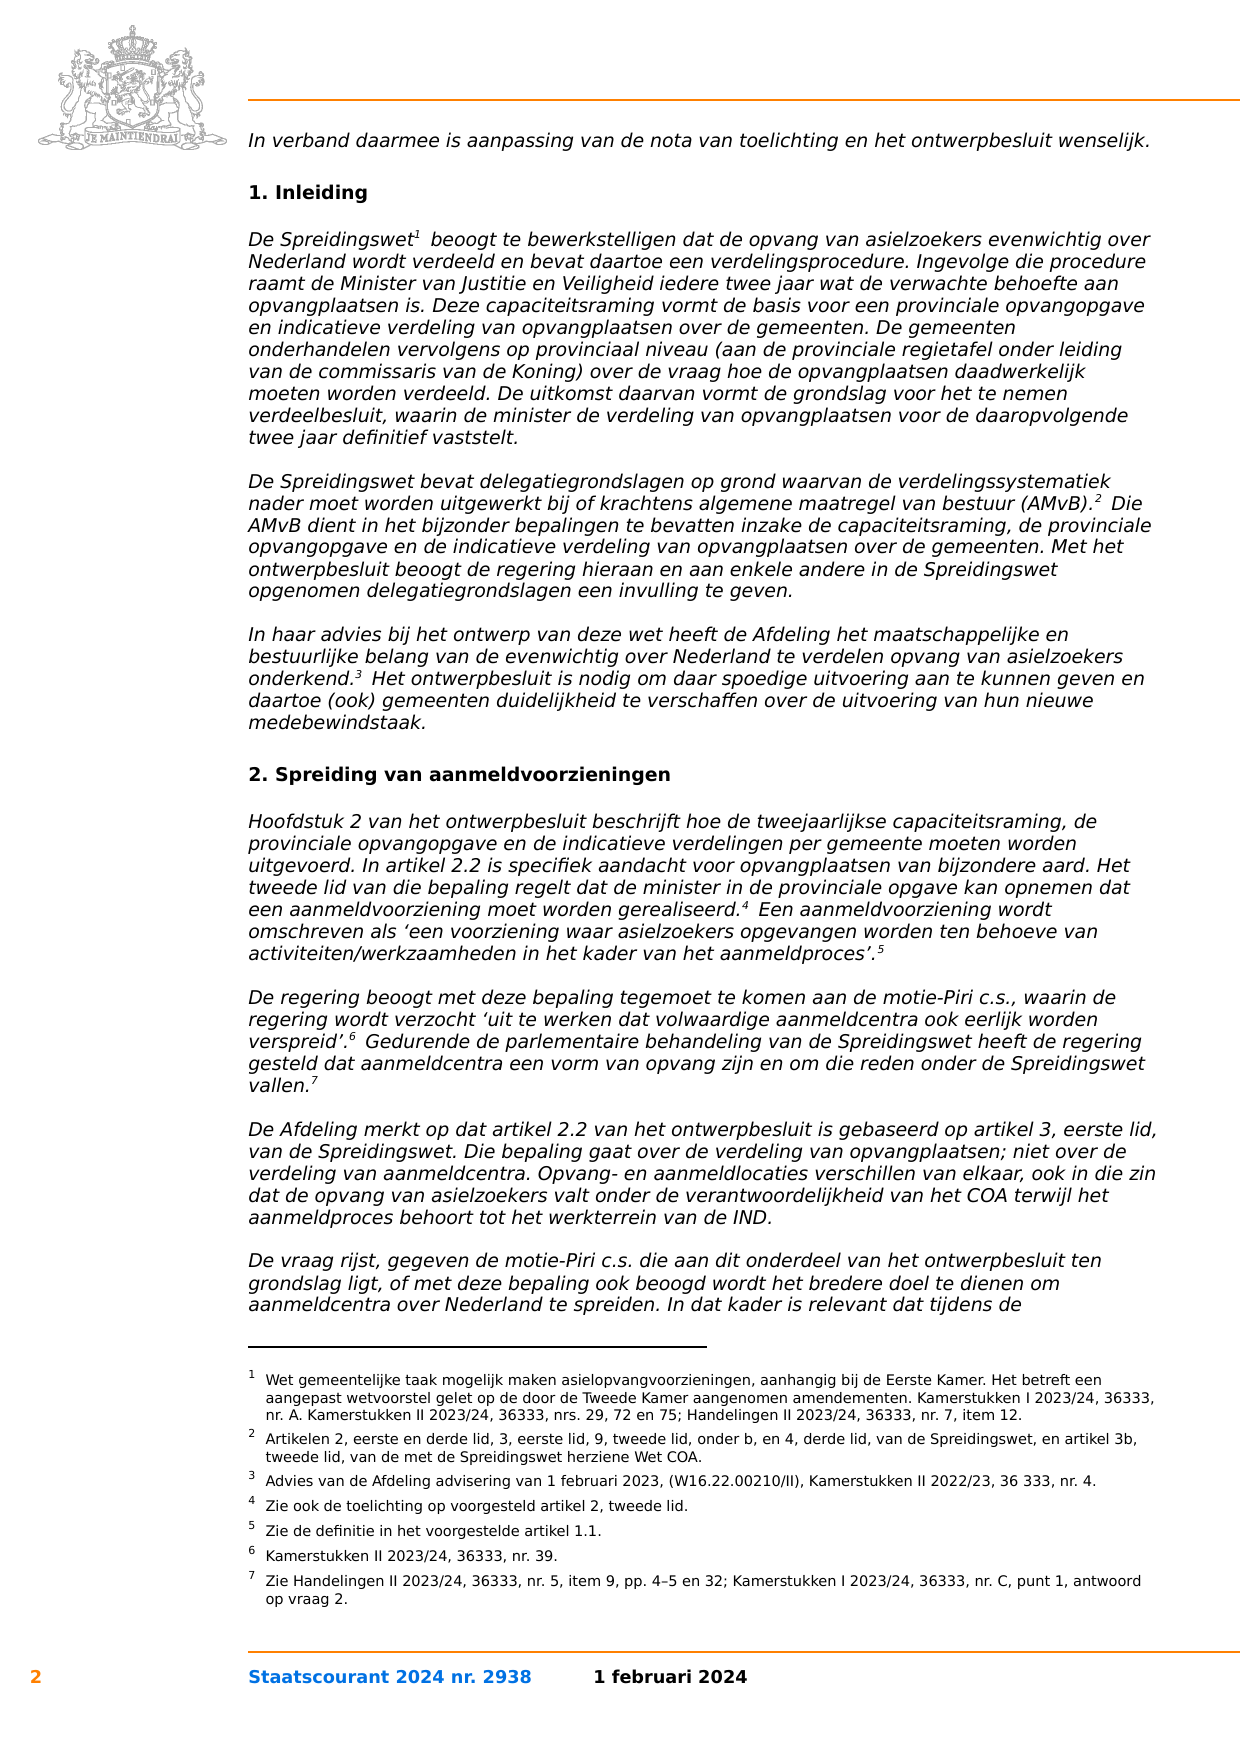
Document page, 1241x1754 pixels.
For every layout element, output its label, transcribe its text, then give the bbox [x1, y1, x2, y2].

text Zie de definitie in het voorgestelde artikel 1.1. [248, 1519, 1163, 1541]
text Artikelen 2, eerste en derde lid, 3, eerste lid, 9, tweede lid, onder b, en 4, derde lid, van de Spreidingswet, en artikel 3b, tweede lid, van de met de Spreidingswet herziene Wet COA. [248, 1427, 1163, 1466]
text De regering beoogt met deze bepaling tegemoet te komen aan de motie-Piri c.s., waarin de regering wordt verzocht ‘uit te werken dat volwaardige aanmeldcentra ook eerlijk worden verspreid’. Gedurende de parlementaire behandeling van de Spreidingswet heeft de regering gesteld dat aanmeldcentra een vorm van opvang zijn en om die reden onder de Spreidingswet vallen. [248, 987, 1163, 1097]
text De Afdeling merkt op dat artikel 2.2 van het ontwerpbesluit is gebaseerd op artikel 3, eerste lid, van de Spreidingswet. Die bepaling gaat over de verdeling van opvangplaatsen; niet over de verdeling van aanmeldcentra. Opvang- en aanmeldlocaties verschillen van elkaar, ook in die zin dat de opvang van asielzoekers valt onder de verantwoordelijkheid van het COA terwijl het aanmeldproces behoort tot het werkterrein van de IND. [248, 1119, 1163, 1228]
text In haar advies bij het ontwerp van deze wet heeft de Afdeling het maatschappelijke en bestuurlijke belang van de evenwichtig over Nederland te verdelen opvang van asielzoekers onderkend. Het ontwerpbesluit is nodig om daar spoedige uitvoering aan te kunnen geven en daartoe (ook) gemeenten duidelijkheid te verschaffen over de uitvoering van hun nieuwe medebewindstaak. [248, 624, 1163, 734]
subtitle 2. Spreiding van aanmeldvoorzieningen [248, 764, 1163, 786]
text Zie ook de toelichting op voorgesteld artikel 2, tweede lid. [248, 1494, 1163, 1516]
text Kamerstukken II 2023/24, 36333, nr. 39. [248, 1544, 1163, 1566]
text Wet gemeentelijke taak mogelijk maken asielopvangvoorzieningen, aanhangig bij de Eerste Kamer. Het betreft een aangepast wetvoorstel gelet op de door de Tweede Kamer aangenomen amendementen. Kamerstukken I 2023/24, 36333, nr. A. Kamerstukken II 2023/24, 36333, nrs. 29, 72 en 75; Handelingen II 2023/24, 36333, nr. 7, item 12. [248, 1368, 1163, 1424]
text Advies van de Afdeling advisering van 1 februari 2023, (W16.22.00210/II), Kamerstukken II 2022/23, 36 333, nr. 4. [248, 1469, 1163, 1491]
text De Spreidingswet beoogt te bewerkstelligen dat de opvang van asielzoekers evenwichtig over Nederland wordt verdeeld en bevat daartoe een verdelingsprocedure. Ingevolge die procedure raamt de Minister van Justitie en Veiligheid iedere twee jaar wat de verwachte behoefte aan opvangplaatsen is. Deze capaciteitsraming vormt de basis voor een provinciale opvangopgave en indicatieve verdeling van opvangplaatsen over de gemeenten. De gemeenten onderhandelen vervolgens op provinciaal niveau (aan de provinciale regietafel onder leiding van de commissaris van de Koning) over de vraag hoe de opvangplaatsen daadwerkelijk moeten worden verdeeld. De uitkomst daarvan vormt de grondslag voor het te nemen verdeelbesluit, waarin de minister de verdeling van opvangplaatsen voor de daaropvolgende twee jaar definitief vaststelt. [248, 229, 1163, 449]
subtitle 1. Inleiding [248, 182, 1163, 204]
text In verband daarmee is aanpassing van de nota van toelichting en het ontwerpbesluit wenselijk. [248, 130, 1163, 152]
text Hoofdstuk 2 van het ontwerpbesluit beschrijft hoe de tweejaarlijkse capaciteitsraming, de provinciale opvangopgave en de indicatieve verdelingen per gemeente moeten worden uitgevoerd. In artikel 2.2 is specifiek aandacht voor opvangplaatsen van bijzondere aard. Het tweede lid van die bepaling regelt dat de minister in de provinciale opgave kan opnemen dat een aanmeldvoorziening moet worden gerealiseerd. Een aanmeldvoorziening wordt omschreven als ‘een voorziening waar asielzoekers opgevangen worden ten behoeve van activiteiten/werkzaamheden in het kader van het aanmeldproces’. [248, 811, 1163, 965]
text Zie Handelingen II 2023/24, 36333, nr. 5, item 9, pp. 4–5 en 32; Kamerstukken I 2023/24, 36333, nr. C, punt 1, antwoord op vraag 2. [248, 1569, 1163, 1608]
picture [38, 25, 227, 150]
text De Spreidingswet bevat delegatiegrondslagen op grond waarvan de verdelingssystematiek nader moet worden uitgewerkt bij of krachtens algemene maatregel van bestuur (AMvB). Die AMvB dient in het bijzonder bepalingen te bevatten inzake de capaciteitsraming, de provinciale opvangopgave en de indicatieve verdeling van opvangplaatsen over de gemeenten. Met het ontwerpbesluit beoogt de regering hieraan en aan enkele andere in de Spreidingswet opgenomen delegatiegrondslagen een invulling te geven. [248, 471, 1163, 602]
text De vraag rijst, gegeven de motie-Piri c.s. die aan dit onderdeel van het ontwerpbesluit ten grondslag ligt, of met deze bepaling ook beoogd wordt het bredere doel te dienen om aanmeldcentra over Nederland te spreiden. In dat kader is relevant dat tijdens de [248, 1250, 1163, 1316]
